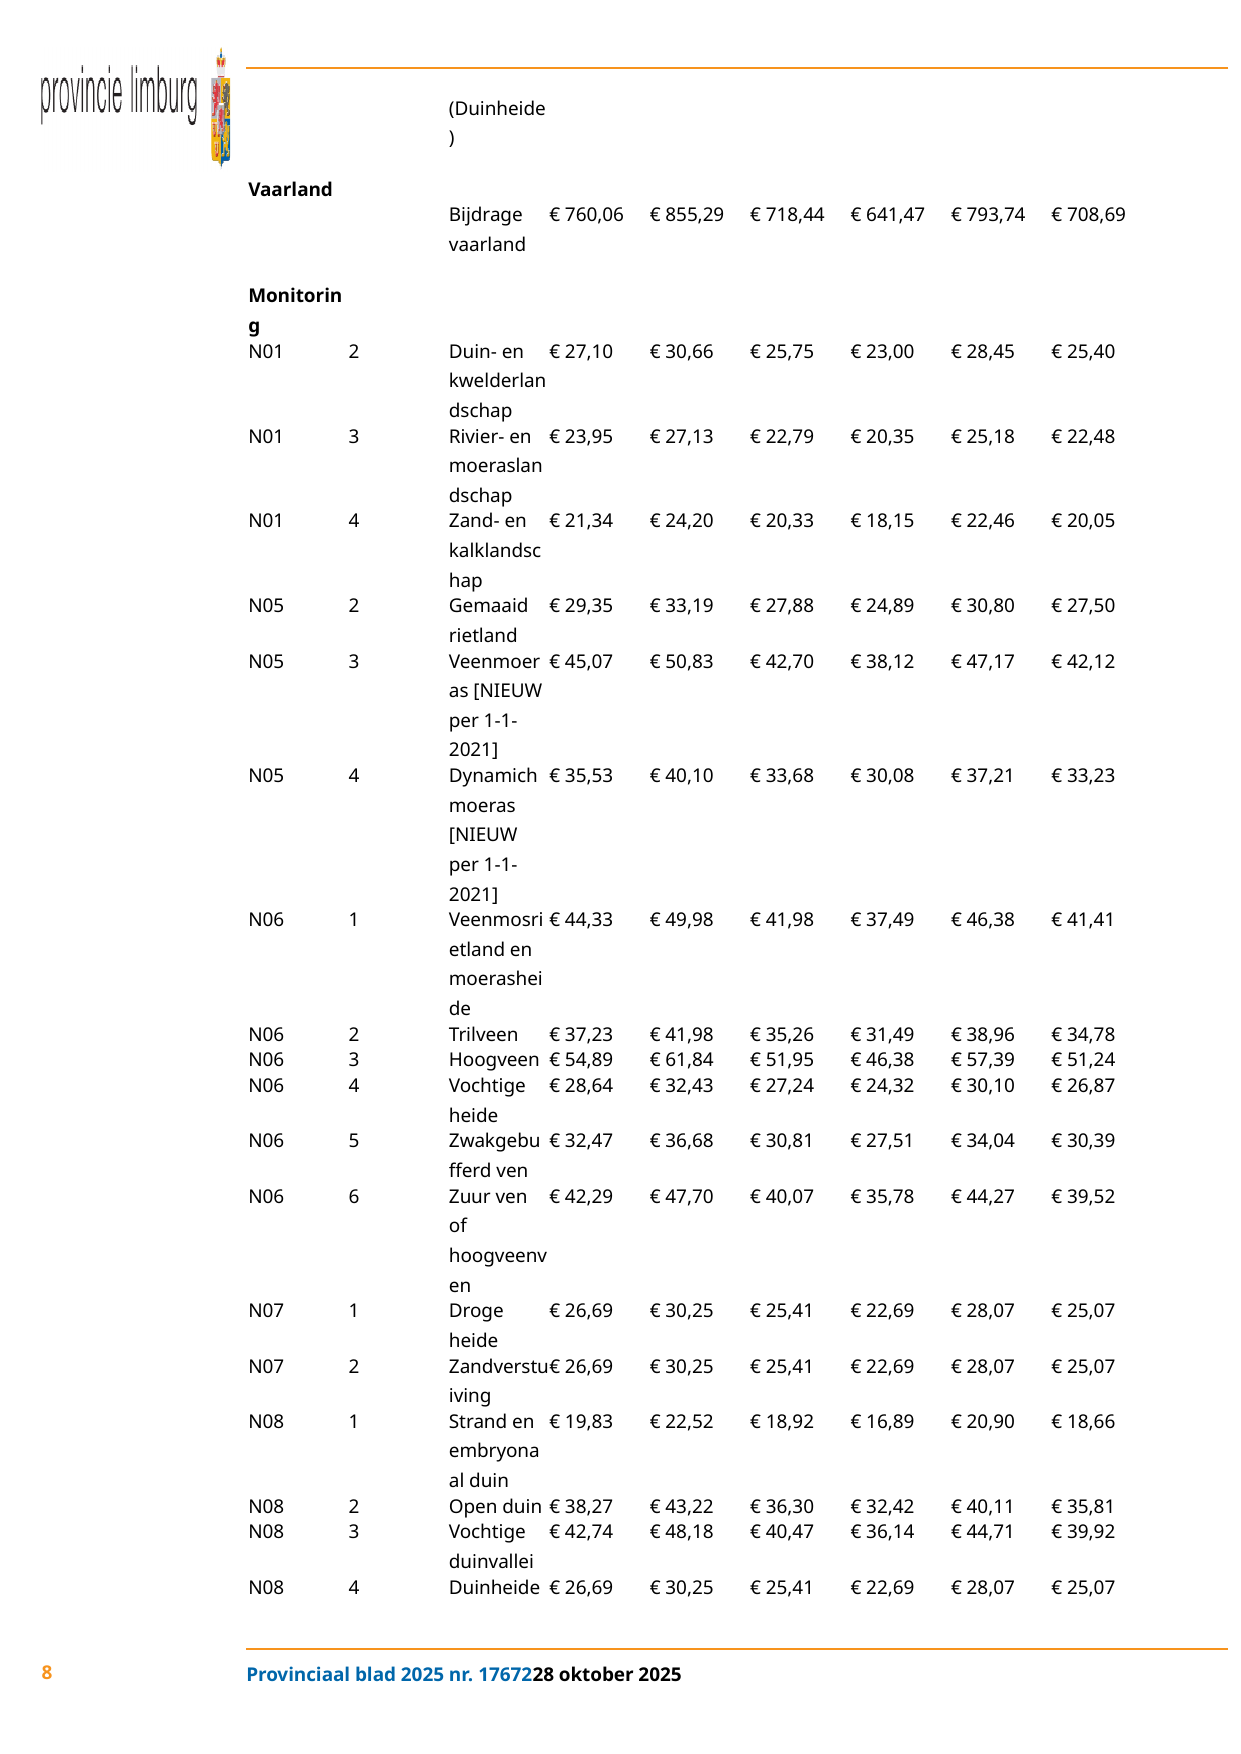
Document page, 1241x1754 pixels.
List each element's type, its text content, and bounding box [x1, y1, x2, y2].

table_cell [750, 176, 850, 202]
table_cell Zwakgebufferd ven [449, 1128, 549, 1183]
table_cell € 20,05 [1051, 508, 1152, 593]
table_cell € 23,00 [850, 338, 951, 423]
table_cell [750, 150, 850, 176]
table_cell € 47,17 [951, 648, 1051, 762]
table_cell [951, 283, 1051, 338]
table_cell € 41,41 [1051, 906, 1152, 1021]
table_cell N06 [248, 1021, 348, 1047]
table_cell € 28,45 [951, 338, 1051, 423]
table_cell [248, 150, 348, 176]
table_cell [248, 202, 348, 257]
table_cell € 26,69 [549, 1298, 649, 1353]
table_cell € 40,11 [951, 1493, 1051, 1519]
table_cell [348, 283, 449, 338]
table_cell N08 [248, 1574, 348, 1600]
table_cell Vaarland [248, 176, 348, 202]
table_cell Hoogveen [449, 1047, 549, 1072]
table_cell [449, 257, 549, 283]
table_cell N08 [248, 1493, 348, 1519]
table_cell [549, 95, 649, 150]
table_cell € 25,41 [750, 1353, 850, 1408]
table_cell [348, 257, 449, 283]
table_cell € 22,69 [850, 1353, 951, 1408]
table_cell [348, 95, 449, 150]
table_cell N05 [248, 763, 348, 906]
table_cell € 50,83 [650, 648, 750, 762]
table_cell € 25,41 [750, 1574, 850, 1600]
table_cell N05 [248, 648, 348, 762]
table_cell € 28,07 [951, 1353, 1051, 1408]
table_cell € 18,66 [1051, 1408, 1152, 1493]
table_cell N06 [248, 1128, 348, 1183]
table_cell € 32,42 [850, 1493, 951, 1519]
table_cell € 26,69 [549, 1574, 649, 1600]
table_cell N07 [248, 1353, 348, 1408]
table_cell € 38,12 [850, 648, 951, 762]
table_cell € 39,92 [1051, 1519, 1152, 1574]
table_cell [850, 257, 951, 283]
table_cell € 57,39 [951, 1047, 1051, 1072]
table_cell € 54,89 [549, 1047, 649, 1072]
table_cell € 760,06 [549, 202, 649, 257]
table_cell € 35,81 [1051, 1493, 1152, 1519]
table_cell € 37,23 [549, 1021, 649, 1047]
table_cell [248, 257, 348, 283]
table_cell 4 [348, 1574, 449, 1600]
table_cell € 61,84 [650, 1047, 750, 1072]
table_cell € 33,68 [750, 763, 850, 906]
table_cell € 45,07 [549, 648, 649, 762]
table_cell € 24,32 [850, 1073, 951, 1128]
table_cell N08 [248, 1408, 348, 1493]
table_cell € 30,81 [750, 1128, 850, 1183]
table_cell € 30,80 [951, 593, 1051, 648]
table_cell 2 [348, 1021, 449, 1047]
table_cell [650, 283, 750, 338]
table_cell [750, 95, 850, 150]
table_cell [1051, 176, 1152, 202]
table_cell € 36,14 [850, 1519, 951, 1574]
table_cell N06 [248, 1047, 348, 1072]
table_cell 4 [348, 763, 449, 906]
table_cell € 35,26 [750, 1021, 850, 1047]
table_cell € 30,25 [650, 1574, 750, 1600]
table_cell € 51,95 [750, 1047, 850, 1072]
table_cell [549, 257, 649, 283]
table_cell Zuur ven of hoogveenven [449, 1183, 549, 1297]
table_cell [1051, 95, 1152, 150]
table_cell 1 [348, 1408, 449, 1493]
table_cell [951, 257, 1051, 283]
table_cell € 34,78 [1051, 1021, 1152, 1047]
table_cell € 42,12 [1051, 648, 1152, 762]
table_cell 2 [348, 593, 449, 648]
table_cell [951, 176, 1051, 202]
table_cell € 25,41 [750, 1298, 850, 1353]
table_cell [549, 176, 649, 202]
table_cell € 49,98 [650, 906, 750, 1021]
table_cell € 30,66 [650, 338, 750, 423]
table_cell Zand- en kalklandschap [449, 508, 549, 593]
table_cell € 30,25 [650, 1298, 750, 1353]
table_cell [1051, 150, 1152, 176]
table_cell [750, 283, 850, 338]
table_cell [951, 150, 1051, 176]
table_cell [549, 150, 649, 176]
table_cell [549, 283, 649, 338]
table_cell [650, 95, 750, 150]
table_cell € 33,19 [650, 593, 750, 648]
table_cell 1 [348, 906, 449, 1021]
table_cell € 20,33 [750, 508, 850, 593]
table_cell € 793,74 [951, 202, 1051, 257]
table_cell [348, 150, 449, 176]
table_cell € 31,49 [850, 1021, 951, 1047]
table_cell € 24,89 [850, 593, 951, 648]
table_cell € 27,10 [549, 338, 649, 423]
table_cell Monitoring [248, 283, 348, 338]
table_cell [449, 176, 549, 202]
table_cell € 718,44 [750, 202, 850, 257]
table_cell Vochtige heide [449, 1073, 549, 1128]
table_cell Strand en embryonaal duin [449, 1408, 549, 1493]
table_cell € 35,53 [549, 763, 649, 906]
table_cell € 42,70 [750, 648, 850, 762]
table_cell Zandverstuiving [449, 1353, 549, 1408]
table_cell [449, 283, 549, 338]
table_cell € 40,47 [750, 1519, 850, 1574]
table_cell 2 [348, 338, 449, 423]
table_cell € 22,69 [850, 1574, 951, 1600]
table_cell € 18,15 [850, 508, 951, 593]
table_cell € 27,88 [750, 593, 850, 648]
table_cell € 37,21 [951, 763, 1051, 906]
table_cell € 24,20 [650, 508, 750, 593]
table_cell 2 [348, 1353, 449, 1408]
table_cell 4 [348, 508, 449, 593]
table_cell € 39,52 [1051, 1183, 1152, 1297]
table_cell Veenmosrietland en moerasheide [449, 906, 549, 1021]
table_cell € 26,87 [1051, 1073, 1152, 1128]
table_cell [850, 283, 951, 338]
table_cell € 16,89 [850, 1408, 951, 1493]
table_cell 4 [348, 1073, 449, 1128]
table_cell Rivier- en moeraslandschap [449, 423, 549, 508]
table_cell € 35,78 [850, 1183, 951, 1297]
table_cell € 41,98 [750, 906, 850, 1021]
table_cell 2 [348, 1493, 449, 1519]
table_cell € 30,25 [650, 1353, 750, 1408]
table_cell N06 [248, 1073, 348, 1128]
table_cell € 42,29 [549, 1183, 649, 1297]
table_cell € 32,43 [650, 1073, 750, 1128]
table_cell 3 [348, 648, 449, 762]
table_cell € 22,79 [750, 423, 850, 508]
table_cell € 22,52 [650, 1408, 750, 1493]
table_cell N08 [248, 1519, 348, 1574]
table_cell [850, 176, 951, 202]
table_cell Open duin [449, 1493, 549, 1519]
table_cell Trilveen [449, 1021, 549, 1047]
table_cell 3 [348, 423, 449, 508]
table_cell Dynamich moeras [NIEUW per 1-1-2021] [449, 763, 549, 906]
table_cell 6 [348, 1183, 449, 1297]
table_cell 1 [348, 1298, 449, 1353]
table_cell € 46,38 [850, 1047, 951, 1072]
table_cell € 23,95 [549, 423, 649, 508]
table_cell € 37,49 [850, 906, 951, 1021]
table_cell [650, 176, 750, 202]
table_cell € 40,10 [650, 763, 750, 906]
table_cell [1051, 283, 1152, 338]
table_cell N01 [248, 338, 348, 423]
table_cell [1051, 257, 1152, 283]
table_cell Bijdrage vaarland [449, 202, 549, 257]
table_cell € 28,07 [951, 1298, 1051, 1353]
table_cell € 38,96 [951, 1021, 1051, 1047]
table_cell € 38,27 [549, 1493, 649, 1519]
table_cell € 25,07 [1051, 1574, 1152, 1600]
table_cell € 20,90 [951, 1408, 1051, 1493]
table_cell (Duinheide) [449, 95, 549, 150]
table_cell € 44,71 [951, 1519, 1051, 1574]
table_cell € 22,69 [850, 1298, 951, 1353]
table_cell € 25,07 [1051, 1353, 1152, 1408]
table_cell € 51,24 [1051, 1047, 1152, 1072]
table_cell € 641,47 [850, 202, 951, 257]
table_cell [650, 257, 750, 283]
table_cell € 42,74 [549, 1519, 649, 1574]
table_cell € 25,40 [1051, 338, 1152, 423]
table_cell € 44,33 [549, 906, 649, 1021]
table_cell [650, 150, 750, 176]
table_cell € 30,10 [951, 1073, 1051, 1128]
table_cell € 28,07 [951, 1574, 1051, 1600]
table_cell € 36,30 [750, 1493, 850, 1519]
table_cell € 29,35 [549, 593, 649, 648]
table_cell € 25,07 [1051, 1298, 1152, 1353]
table_cell € 47,70 [650, 1183, 750, 1297]
table_cell 5 [348, 1128, 449, 1183]
table_cell N06 [248, 906, 348, 1021]
table_cell € 708,69 [1051, 202, 1152, 257]
table_cell Vochtige duinvallei [449, 1519, 549, 1574]
table_cell N05 [248, 593, 348, 648]
table_cell € 22,46 [951, 508, 1051, 593]
table_cell [348, 176, 449, 202]
table_cell € 30,08 [850, 763, 951, 906]
table_cell N01 [248, 508, 348, 593]
table_cell Gemaaid rietland [449, 593, 549, 648]
table_cell € 18,92 [750, 1408, 850, 1493]
table_cell € 19,83 [549, 1408, 649, 1493]
table_cell € 32,47 [549, 1128, 649, 1183]
table_cell 3 [348, 1519, 449, 1574]
table_cell € 30,39 [1051, 1128, 1152, 1183]
table_cell [248, 95, 348, 150]
table_cell 3 [348, 1047, 449, 1072]
table_cell [850, 150, 951, 176]
table_cell N06 [248, 1183, 348, 1297]
table_cell N07 [248, 1298, 348, 1353]
table_cell [348, 202, 449, 257]
table_cell € 27,24 [750, 1073, 850, 1128]
table_cell € 27,13 [650, 423, 750, 508]
table_cell [449, 150, 549, 176]
table_cell € 28,64 [549, 1073, 649, 1128]
table_cell Duinheide [449, 1574, 549, 1600]
table_cell [850, 95, 951, 150]
table_cell [951, 95, 1051, 150]
table_cell € 41,98 [650, 1021, 750, 1047]
table_cell Veenmoeras [NIEUW per 1-1-2021] [449, 648, 549, 762]
table_cell € 20,35 [850, 423, 951, 508]
picture [41, 47, 231, 172]
table_cell € 26,69 [549, 1353, 649, 1408]
table_cell € 21,34 [549, 508, 649, 593]
table_cell [750, 257, 850, 283]
table_cell € 44,27 [951, 1183, 1051, 1297]
table_cell € 43,22 [650, 1493, 750, 1519]
table_cell € 27,50 [1051, 593, 1152, 648]
table_cell € 25,75 [750, 338, 850, 423]
table_cell € 36,68 [650, 1128, 750, 1183]
table_cell € 46,38 [951, 906, 1051, 1021]
table_cell € 48,18 [650, 1519, 750, 1574]
table_cell € 25,18 [951, 423, 1051, 508]
table_cell Duin- en kwelderlandschap [449, 338, 549, 423]
table_cell N01 [248, 423, 348, 508]
table_cell € 33,23 [1051, 763, 1152, 906]
table_cell € 22,48 [1051, 423, 1152, 508]
table_cell € 27,51 [850, 1128, 951, 1183]
table_cell € 855,29 [650, 202, 750, 257]
table_cell Droge heide [449, 1298, 549, 1353]
table_cell € 34,04 [951, 1128, 1051, 1183]
table_cell € 40,07 [750, 1183, 850, 1297]
